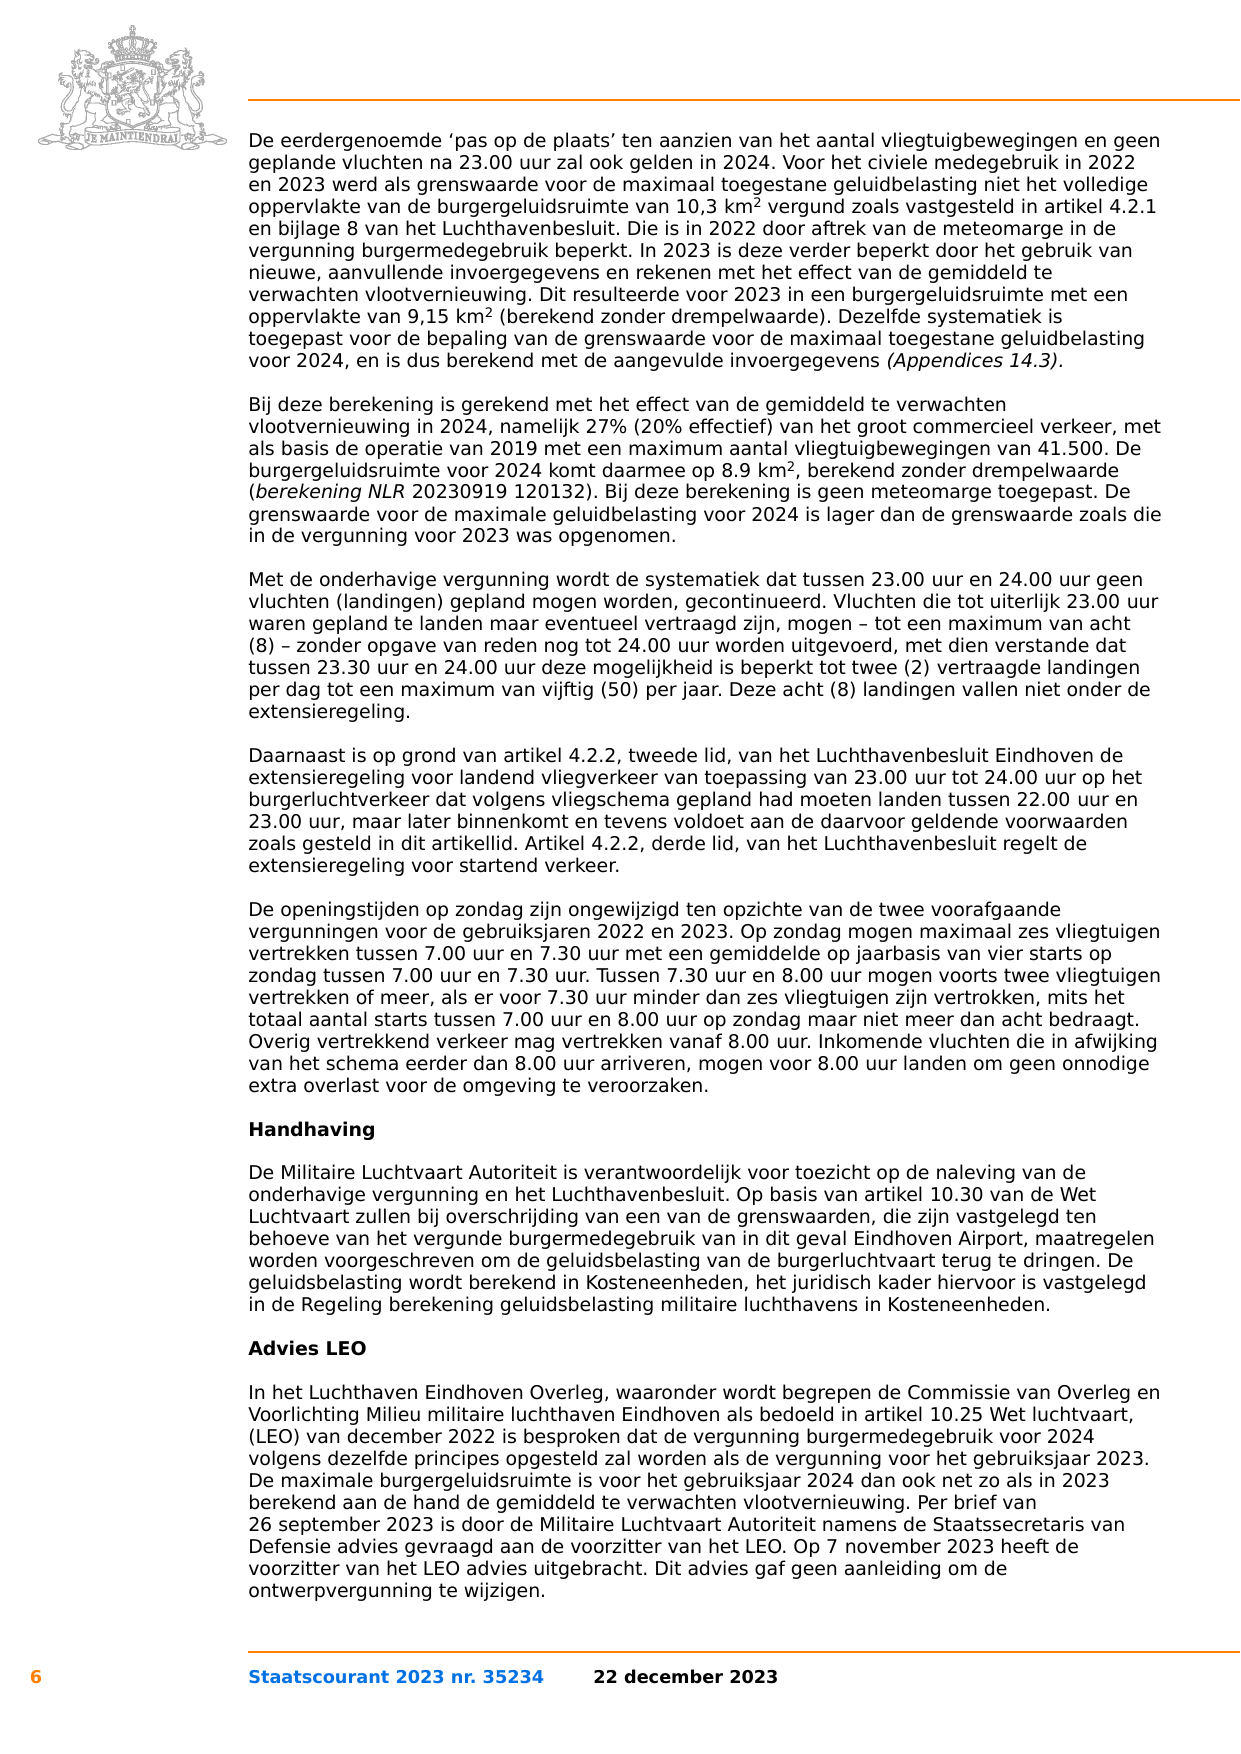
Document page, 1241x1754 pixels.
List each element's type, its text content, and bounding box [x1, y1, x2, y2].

picture [38, 25, 227, 150]
subtitle Handhaving [248, 1118, 1163, 1140]
text Met de onderhavige vergunning wordt de systematiek dat tussen 23.00 uur en 24.00 uur geen vluchten (landingen) gepland mogen worden, gecontinueerd. Vluchten die tot uiterlijk 23.00 uur waren gepland te landen maar eventueel vertraagd zijn, mogen – tot een maximum van acht (8) – zonder opgave van reden nog tot 24.00 uur worden uitgevoerd, met dien verstande dat tussen 23.30 uur en 24.00 uur deze mogelijkheid is beperkt tot twee (2) vertraagde landingen per dag tot een maximum van vijftig (50) per jaar. Deze acht (8) landingen vallen niet onder de extensieregeling. [248, 569, 1163, 723]
text Bij deze berekening is gerekend met het effect van de gemiddeld te verwachten vlootvernieuwing in 2024, namelijk 27% (20% effectief) van het groot commercieel verkeer, met als basis de operatie van 2019 met een maximum aantal vliegtuigbewegingen van 41.500. De burgergeluidsruimte voor 2024 komt daarmee op 8.9 km2, berekend zonder drempelwaarde (berekening NLR 20230919 120132). Bij deze berekening is geen meteomarge toegepast. De grenswaarde voor de maximale geluidbelasting voor 2024 is lager dan de grenswaarde zoals die in de vergunning voor 2023 was opgenomen. [248, 393, 1163, 547]
text De eerdergenoemde ‘pas op de plaats’ ten aanzien van het aantal vliegtuigbewegingen en geen geplande vluchten na 23.00 uur zal ook gelden in 2024. Voor het civiele medegebruik in 2022 en 2023 werd als grenswaarde voor de maximaal toegestane geluidbelasting niet het volledige oppervlakte van de burgergeluidsruimte van 10,3 km2 vergund zoals vastgesteld in artikel 4.2.1 en bijlage 8 van het Luchthavenbesluit. Die is in 2022 door aftrek van de meteomarge in de vergunning burgermedegebruik beperkt. In 2023 is deze verder beperkt door het gebruik van nieuwe, aanvullende invoergegevens en rekenen met het effect van de gemiddeld te verwachten vlootvernieuwing. Dit resulteerde voor 2023 in een burgergeluidsruimte met een oppervlakte van 9,15 km2 (berekend zonder drempelwaarde). Dezelfde systematiek is toegepast voor de bepaling van de grenswaarde voor de maximaal toegestane geluidbelasting voor 2024, en is dus berekend met de aangevulde invoergegevens (Appendices 14.3). [248, 130, 1163, 372]
text Daarnaast is op grond van artikel 4.2.2, tweede lid, van het Luchthavenbesluit Eindhoven de extensieregeling voor landend vliegverkeer van toepassing van 23.00 uur tot 24.00 uur op het burgerluchtverkeer dat volgens vliegschema gepland had moeten landen tussen 22.00 uur en 23.00 uur, maar later binnenkomt en tevens voldoet aan de daarvoor geldende voorwaarden zoals gesteld in dit artikellid. Artikel 4.2.2, derde lid, van het Luchthavenbesluit regelt de extensieregeling voor startend verkeer. [248, 745, 1163, 877]
text In het Luchthaven Eindhoven Overleg, waaronder wordt begrepen de Commissie van Overleg en Voorlichting Milieu militaire luchthaven Eindhoven als bedoeld in artikel 10.25 Wet luchtvaart, (LEO) van december 2022 is besproken dat de vergunning burgermedegebruik voor 2024 volgens dezelfde principes opgesteld zal worden als de vergunning voor het gebruiksjaar 2023. De maximale burgergeluidsruimte is voor het gebruiksjaar 2024 dan ook net zo als in 2023 berekend aan de hand de gemiddeld te verwachten vlootvernieuwing. Per brief van 26 september 2023 is door de Militaire Luchtvaart Autoriteit namens de Staatssecretaris van Defensie advies gevraagd aan de voorzitter van het LEO. Op 7 november 2023 heeft de voorzitter van het LEO advies uitgebracht. Dit advies gaf geen aanleiding om de ontwerpvergunning te wijzigen. [248, 1382, 1163, 1602]
text De Militaire Luchtvaart Autoriteit is verantwoordelijk voor toezicht op de naleving van de onderhavige vergunning en het Luchthavenbesluit. Op basis van artikel 10.30 van de Wet Luchtvaart zullen bij overschrijding van een van de grenswaarden, die zijn vastgelegd ten behoeve van het vergunde burgermedegebruik van in dit geval Eindhoven Airport, maatregelen worden voorgeschreven om de geluidsbelasting van de burgerluchtvaart terug te dringen. De geluidsbelasting wordt berekend in Kosteneenheden, het juridisch kader hiervoor is vastgelegd in de Regeling berekening geluidsbelasting militaire luchthavens in Kosteneenheden. [248, 1162, 1163, 1316]
subtitle Advies LEO [248, 1338, 1163, 1360]
text De openingstijden op zondag zijn ongewijzigd ten opzichte van de twee voorafgaande vergunningen voor de gebruiksjaren 2022 en 2023. Op zondag mogen maximaal zes vliegtuigen vertrekken tussen 7.00 uur en 7.30 uur met een gemiddelde op jaarbasis van vier starts op zondag tussen 7.00 uur en 7.30 uur. Tussen 7.30 uur en 8.00 uur mogen voorts twee vliegtuigen vertrekken of meer, als er voor 7.30 uur minder dan zes vliegtuigen zijn vertrokken, mits het totaal aantal starts tussen 7.00 uur en 8.00 uur op zondag maar niet meer dan acht bedraagt. Overig vertrekkend verkeer mag vertrekken vanaf 8.00 uur. Inkomende vluchten die in afwijking van het schema eerder dan 8.00 uur arriveren, mogen voor 8.00 uur landen om geen onnodige extra overlast voor de omgeving te veroorzaken. [248, 899, 1163, 1097]
